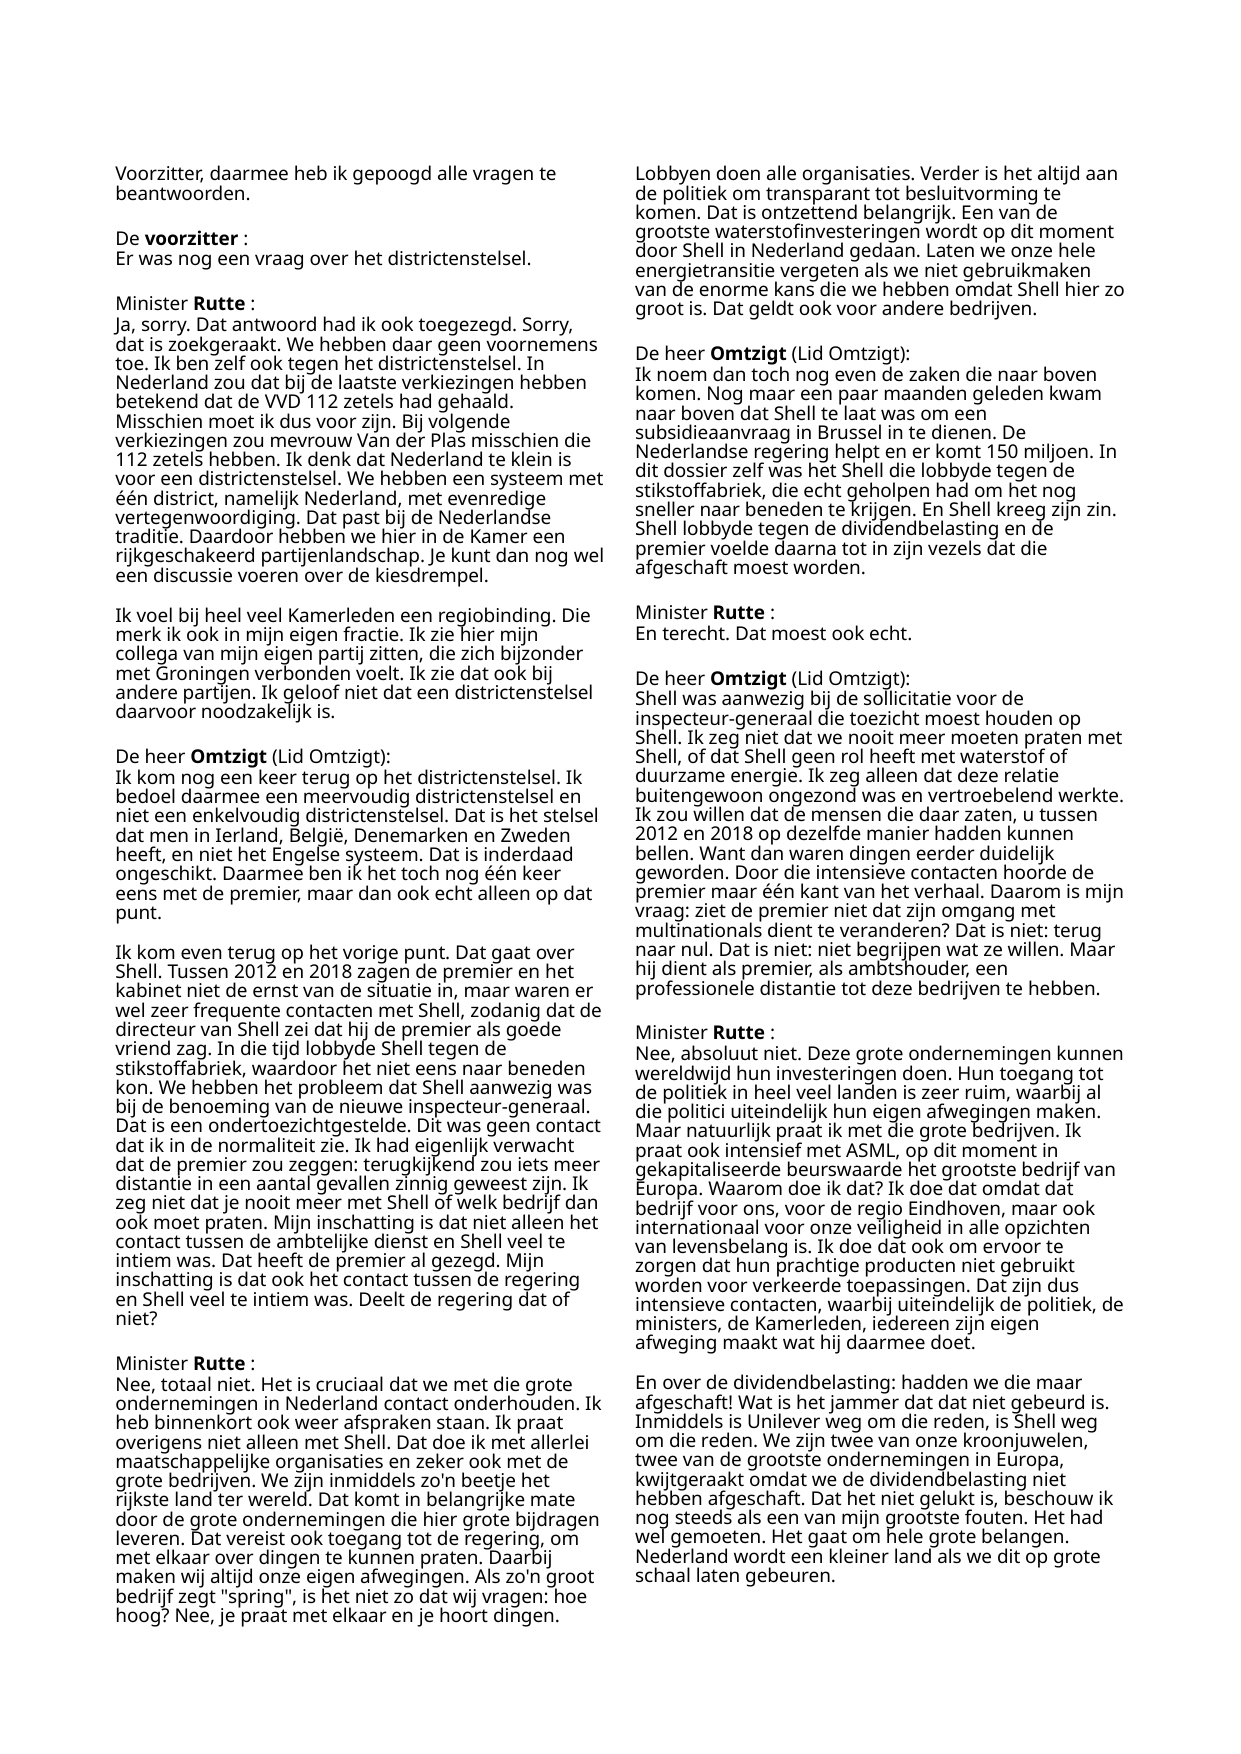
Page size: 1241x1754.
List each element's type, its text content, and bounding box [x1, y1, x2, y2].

text Ja, sorry. Dat antwoord had ik ook toegezegd. Sorry, dat is zoekgeraakt. We hebben daar geen voornemens toe. Ik ben zelf ook tegen het districtenstelsel. In Nederland zou dat bij de laatste verkiezingen hebben betekend dat de VVD 112 zetels had gehaald. Misschien moet ik dus voor zijn. Bij volgende verkiezingen zou mevrouw Van der Plas misschien die 112 zetels hebben. Ik denk dat Nederland te klein is voor een districtenstelsel. We hebben een systeem met één district, namelijk Nederland, met evenredige vertegenwoordiging. Dat past bij de Nederlandse traditie. Daardoor hebben we hier in de Kamer een rijkgeschakeerd partijenlandschap. Je kunt dan nog wel een discussie voeren over de kiesdrempel. [115, 316, 605, 586]
text Minister Rutte : [635, 599, 1125, 624]
text Minister Rutte : [115, 291, 605, 316]
text Ik noem dan toch nog even de zaken die naar boven komen. Nog maar een paar maanden geleden kwam naar boven dat Shell te laat was om een subsidieaanvraag in Brussel in te dienen. De Nederlandse regering helpt en er komt 150 miljoen. In dit dossier zelf was het Shell die lobbyde tegen de stikstoffabriek, die echt geholpen had om het nog sneller naar beneden te krijgen. En Shell kreeg zijn zin. Shell lobbyde tegen de dividendbelasting en de premier voelde daarna tot in zijn vezels dat die afgeschaft moest worden. [635, 366, 1125, 578]
text Lobbyen doen alle organisaties. Verder is het altijd aan de politiek om transparant tot besluitvorming te komen. Dat is ontzettend belangrijk. Een van de grootste waterstofinvesteringen wordt op dit moment door Shell in Nederland gedaan. Laten we onze hele energietransitie vergeten als we niet gebruikmaken van de enorme kans die we hebben omdat Shell hier zo groot is. Dat geldt ook voor andere bedrijven. [635, 165, 1125, 319]
text Nee, totaal niet. Het is cruciaal dat we met die grote ondernemingen in Nederland contact onderhouden. Ik heb binnenkort ook weer afspraken staan. Ik praat overigens niet alleen met Shell. Dat doe ik met allerlei maatschappelijke organisaties en zeker ook met de grote bedrijven. We zijn inmiddels zo'n beetje het rijkste land ter wereld. Dat komt in belangrijke mate door de grote ondernemingen die hier grote bijdragen leveren. Dat vereist ook toegang tot de regering, om met elkaar over dingen te kunnen praten. Daarbij maken wij altijd onze eigen afwegingen. Als zo'n groot bedrijf zegt "spring", is het niet zo dat wij vragen: hoe hoog? Nee, je praat met elkaar en je hoort dingen. [115, 1376, 605, 1626]
text En over de dividendbelasting: hadden we die maar afgeschaft! Wat is het jammer dat dat niet gebeurd is. Inmiddels is Unilever weg om die reden, is Shell weg om die reden. We zijn twee van onze kroonjuwelen, twee van de grootste ondernemingen in Europa, kwijtgeraakt omdat we de dividendbelasting niet hebben afgeschaft. Dat het niet gelukt is, beschouw ik nog steeds als een van mijn grootste fouten. Het had wel gemoeten. Het gaat om hele grote belangen. Nederland wordt een kleiner land als we dit op grote schaal laten gebeuren. [635, 1374, 1125, 1586]
text Voorzitter, daarmee heb ik gepoogd alle vragen te beantwoorden. [115, 165, 605, 204]
text De heer Omtzigt (Lid Omtzigt): [635, 340, 1125, 366]
text Ik kom nog een keer terug op het districtenstelsel. Ik bedoel daarmee een meervoudig districtenstelsel en niet een enkelvoudig districtenstelsel. Dat is het stelsel dat men in Ierland, België, Denemarken en Zweden heeft, en niet het Engelse systeem. Dat is inderdaad ongeschikt. Daarmee ben ik het toch nog één keer eens met de premier, maar dan ook echt alleen op dat punt. [115, 769, 605, 923]
text De voorzitter : [115, 225, 605, 250]
text Ik voel bij heel veel Kamerleden een regiobinding. Die merk ik ook in mijn eigen fractie. Ik zie hier mijn collega van mijn eigen partij zitten, die zich bijzonder met Groningen verbonden voelt. Ik zie dat ook bij andere partijen. Ik geloof niet dat een districtenstelsel daarvoor noodzakelijk is. [115, 607, 605, 722]
text Minister Rutte : [635, 1019, 1125, 1045]
text Nee, absoluut niet. Deze grote ondernemingen kunnen wereldwijd hun investeringen doen. Hun toegang tot de politiek in heel veel landen is zeer ruim, waarbij al die politici uiteindelijk hun eigen afwegingen maken. Maar natuurlijk praat ik met die grote bedrijven. Ik praat ook intensief met ASML, op dit moment in gekapitaliseerde beurswaarde het grootste bedrijf van Europa. Waarom doe ik dat? Ik doe dat omdat dat bedrijf voor ons, voor de regio Eindhoven, maar ook internationaal voor onze veiligheid in alle opzichten van levensbelang is. Ik doe dat ook om ervoor te zorgen dat hun prachtige producten niet gebruikt worden voor verkeerde toepassingen. Dat zijn dus intensieve contacten, waarbij uiteindelijk de politiek, de ministers, de Kamerleden, iedereen zijn eigen afweging maakt wat hij daarmee doet. [635, 1045, 1125, 1354]
text Er was nog een vraag over het districtenstelsel. [115, 250, 605, 270]
text De heer Omtzigt (Lid Omtzigt): [115, 743, 605, 769]
text En terecht. Dat moest ook echt. [635, 624, 1125, 644]
text De heer Omtzigt (Lid Omtzigt): [635, 665, 1125, 690]
text Shell was aanwezig bij de sollicitatie voor de inspecteur-generaal die toezicht moest houden op Shell. Ik zeg niet dat we nooit meer moeten praten met Shell, of dat Shell geen rol heeft met waterstof of duurzame energie. Ik zeg alleen dat deze relatie buitengewoon ongezond was en vertroebelend werkte. Ik zou willen dat de mensen die daar zaten, u tussen 2012 en 2018 op dezelfde manier hadden kunnen bellen. Want dan waren dingen eerder duidelijk geworden. Door die intensieve contacten hoorde de premier maar één kant van het verhaal. Daarom is mijn vraag: ziet de premier niet dat zijn omgang met multinationals dient te veranderen? Dat is niet: terug naar nul. Dat is niet: niet begrijpen wat ze willen. Maar hij dient als premier, als ambtshouder, een professionele distantie tot deze bedrijven te hebben. [635, 690, 1125, 999]
text Minister Rutte : [115, 1350, 605, 1376]
text Ik kom even terug op het vorige punt. Dat gaat over Shell. Tussen 2012 en 2018 zagen de premier en het kabinet niet de ernst van de situatie in, maar waren er wel zeer frequente contacten met Shell, zodanig dat de directeur van Shell zei dat hij de premier als goede vriend zag. In die tijd lobbyde Shell tegen de stikstoffabriek, waardoor het niet eens naar beneden kon. We hebben het probleem dat Shell aanwezig was bij de benoeming van de nieuwe inspecteur-generaal. Dat is een ondertoezichtgestelde. Dit was geen contact dat ik in de normaliteit zie. Ik had eigenlijk verwacht dat de premier zou zeggen: terugkijkend zou iets meer distantie in een aantal gevallen zinnig geweest zijn. Ik zeg niet dat je nooit meer met Shell of welk bedrijf dan ook moet praten. Mijn inschatting is dat niet alleen het contact tussen de ambtelijke dienst en Shell veel te intiem was. Dat heeft de premier al gezegd. Mijn inschatting is dat ook het contact tussen de regering en Shell veel te intiem was. Deelt de regering dat of niet? [115, 944, 605, 1329]
